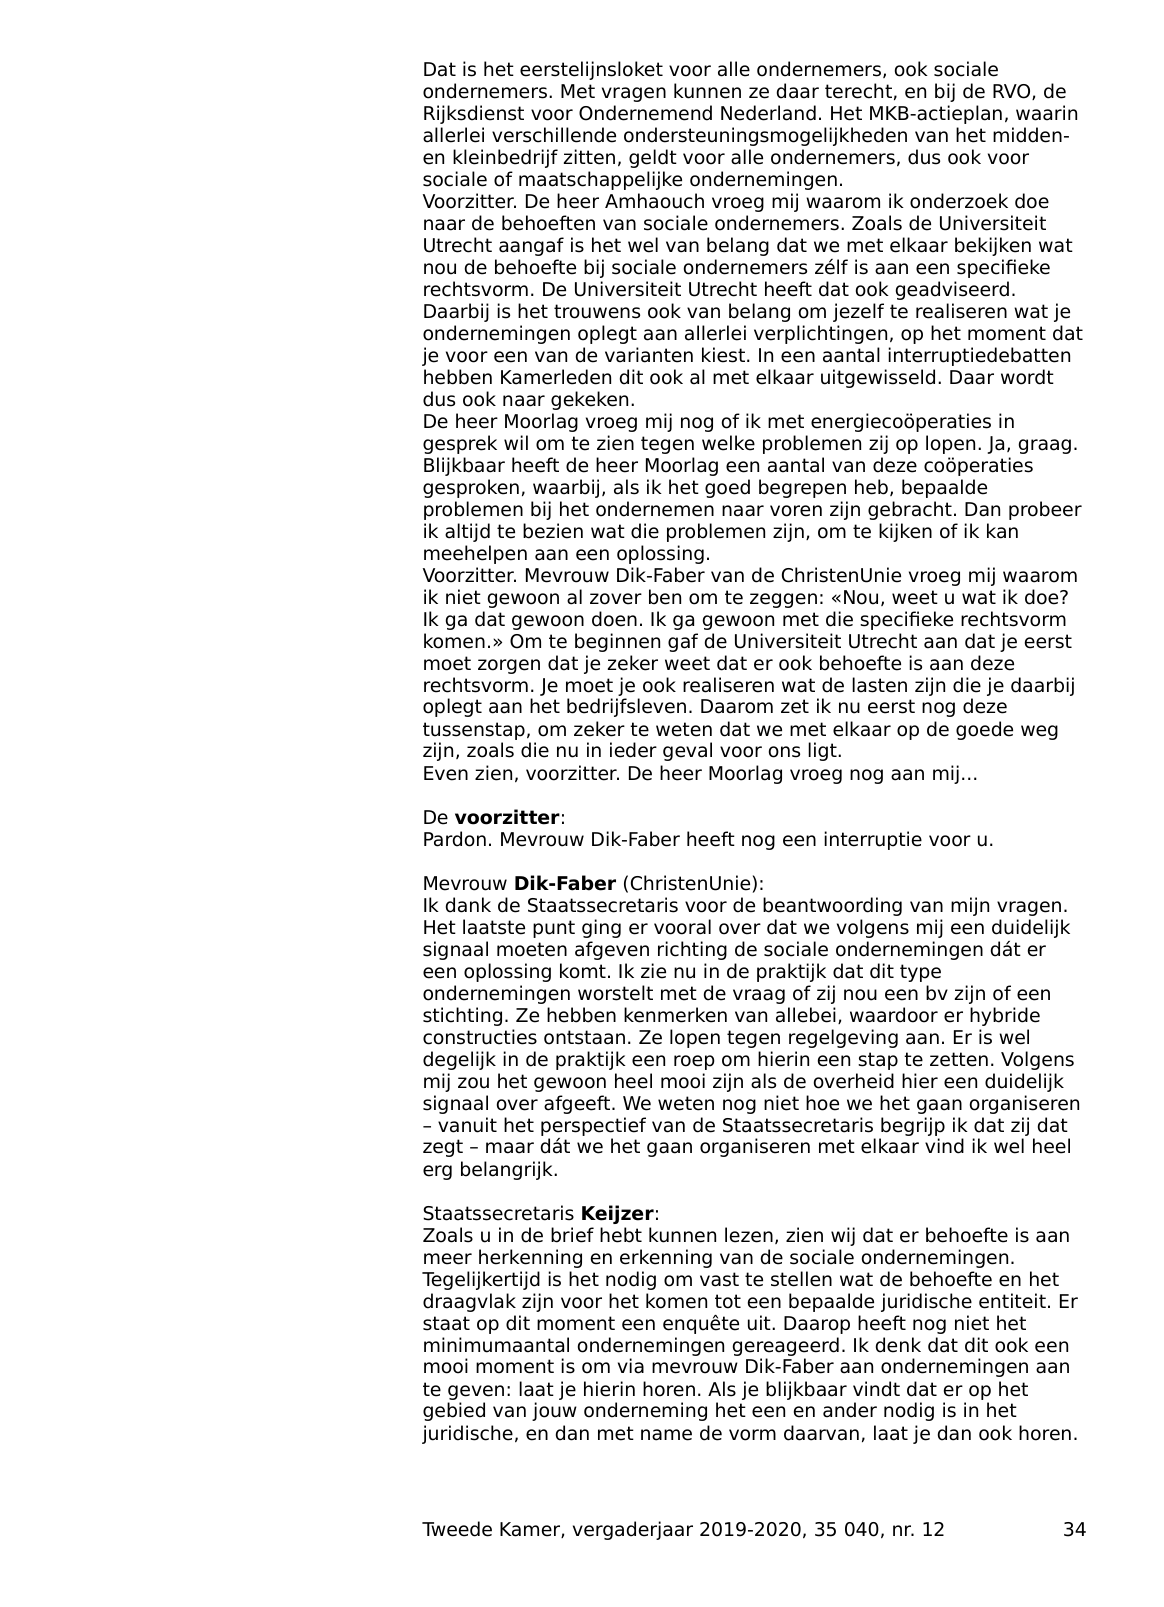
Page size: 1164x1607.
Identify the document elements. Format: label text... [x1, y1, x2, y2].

text De voorzitter: [422, 807, 1087, 828]
text Staatssecretaris Keijzer: [422, 1203, 1087, 1224]
text Ik dank de Staatssecretaris voor de beantwoording van mijn vragen. Het laatste punt ging er vooral over dat we volgens mij een duidelijk signaal moeten afgeven richting de sociale ondernemingen dát er een oplossing komt. Ik zie nu in de praktijk dat dit type ondernemingen worstelt met de vraag of zij nou een bv zijn of een stichting. Ze hebben kenmerken van allebei, waardoor er hybride constructies ontstaan. Ze lopen tegen regelgeving aan. Er is wel degelijk in de praktijk een roep om hierin een stap te zetten. Volgens mij zou het gewoon heel mooi zijn als de overheid hier een duidelijk signaal over afgeeft. We weten nog niet hoe we het gaan organiseren – vanuit het perspectief van de Staatssecretaris begrijp ik dat zij dat zegt – maar dát we het gaan organiseren met elkaar vind ik wel heel erg belangrijk. [422, 895, 1087, 1180]
text Mevrouw Dik-Faber (ChristenUnie): [422, 873, 1087, 895]
text Voorzitter. De heer Amhaouch vroeg mij waarom ik onderzoek doe naar de behoeften van sociale ondernemers. Zoals de Universiteit Utrecht aangaf is het wel van belang dat we met elkaar bekijken wat nou de behoefte bij sociale ondernemers zélf is aan een specifieke rechtsvorm. De Universiteit Utrecht heeft dat ook geadviseerd. Daarbij is het trouwens ook van belang om jezelf te realiseren wat je ondernemingen oplegt aan allerlei verplichtingen, op het moment dat je voor een van de varianten kiest. In een aantal interruptiedebatten hebben Kamerleden dit ook al met elkaar uitgewisseld. Daar wordt dus ook naar gekeken. [422, 191, 1087, 411]
text Even zien, voorzitter. De heer Moorlag vroeg nog aan mij... [422, 762, 1087, 784]
text Dat is het eerstelijnsloket voor alle ondernemers, ook sociale ondernemers. Met vragen kunnen ze daar terecht, en bij de RVO, de Rijksdienst voor Ondernemend Nederland. Het MKB-actieplan, waarin allerlei verschillende ondersteuningsmogelijkheden van het midden- en kleinbedrijf zitten, geldt voor alle ondernemers, dus ook voor sociale of maatschappelijke ondernemingen. [422, 59, 1087, 191]
text De heer Moorlag vroeg mij nog of ik met energiecoöperaties in gesprek wil om te zien tegen welke problemen zij op lopen. Ja, graag. Blijkbaar heeft de heer Moorlag een aantal van deze coöperaties gesproken, waarbij, als ik het goed begrepen heb, bepaalde problemen bij het ondernemen naar voren zijn gebracht. Dan probeer ik altijd te bezien wat die problemen zijn, om te kijken of ik kan meehelpen aan een oplossing. [422, 411, 1087, 564]
text Voorzitter. Mevrouw Dik-Faber van de ChristenUnie vroeg mij waarom ik niet gewoon al zover ben om te zeggen: «Nou, weet u wat ik doe? Ik ga dat gewoon doen. Ik ga gewoon met die specifieke rechtsvorm komen.» Om te beginnen gaf de Universiteit Utrecht aan dat je eerst moet zorgen dat je zeker weet dat er ook behoefte is aan deze rechtsvorm. Je moet je ook realiseren wat de lasten zijn die je daarbij oplegt aan het bedrijfsleven. Daarom zet ik nu eerst nog deze tussenstap, om zeker te weten dat we met elkaar op de goede weg zijn, zoals die nu in ieder geval voor ons ligt. [422, 564, 1087, 762]
text Pardon. Mevrouw Dik-Faber heeft nog een interruptie voor u. [422, 828, 1087, 851]
text Zoals u in de brief hebt kunnen lezen, zien wij dat er behoefte is aan meer herkenning en erkenning van de sociale ondernemingen. Tegelijkertijd is het nodig om vast te stellen wat de behoefte en het draagvlak zijn voor het komen tot een bepaalde juridische entiteit. Er staat op dit moment een enquête uit. Daarop heeft nog niet het minimumaantal ondernemingen gereageerd. Ik denk dat dit ook een mooi moment is om via mevrouw Dik-Faber aan ondernemingen aan te geven: laat je hierin horen. Als je blijkbaar vindt dat er op het gebied van jouw onderneming het een en ander nodig is in het juridische, en dan met name de vorm daarvan, laat je dan ook horen. [422, 1224, 1087, 1444]
